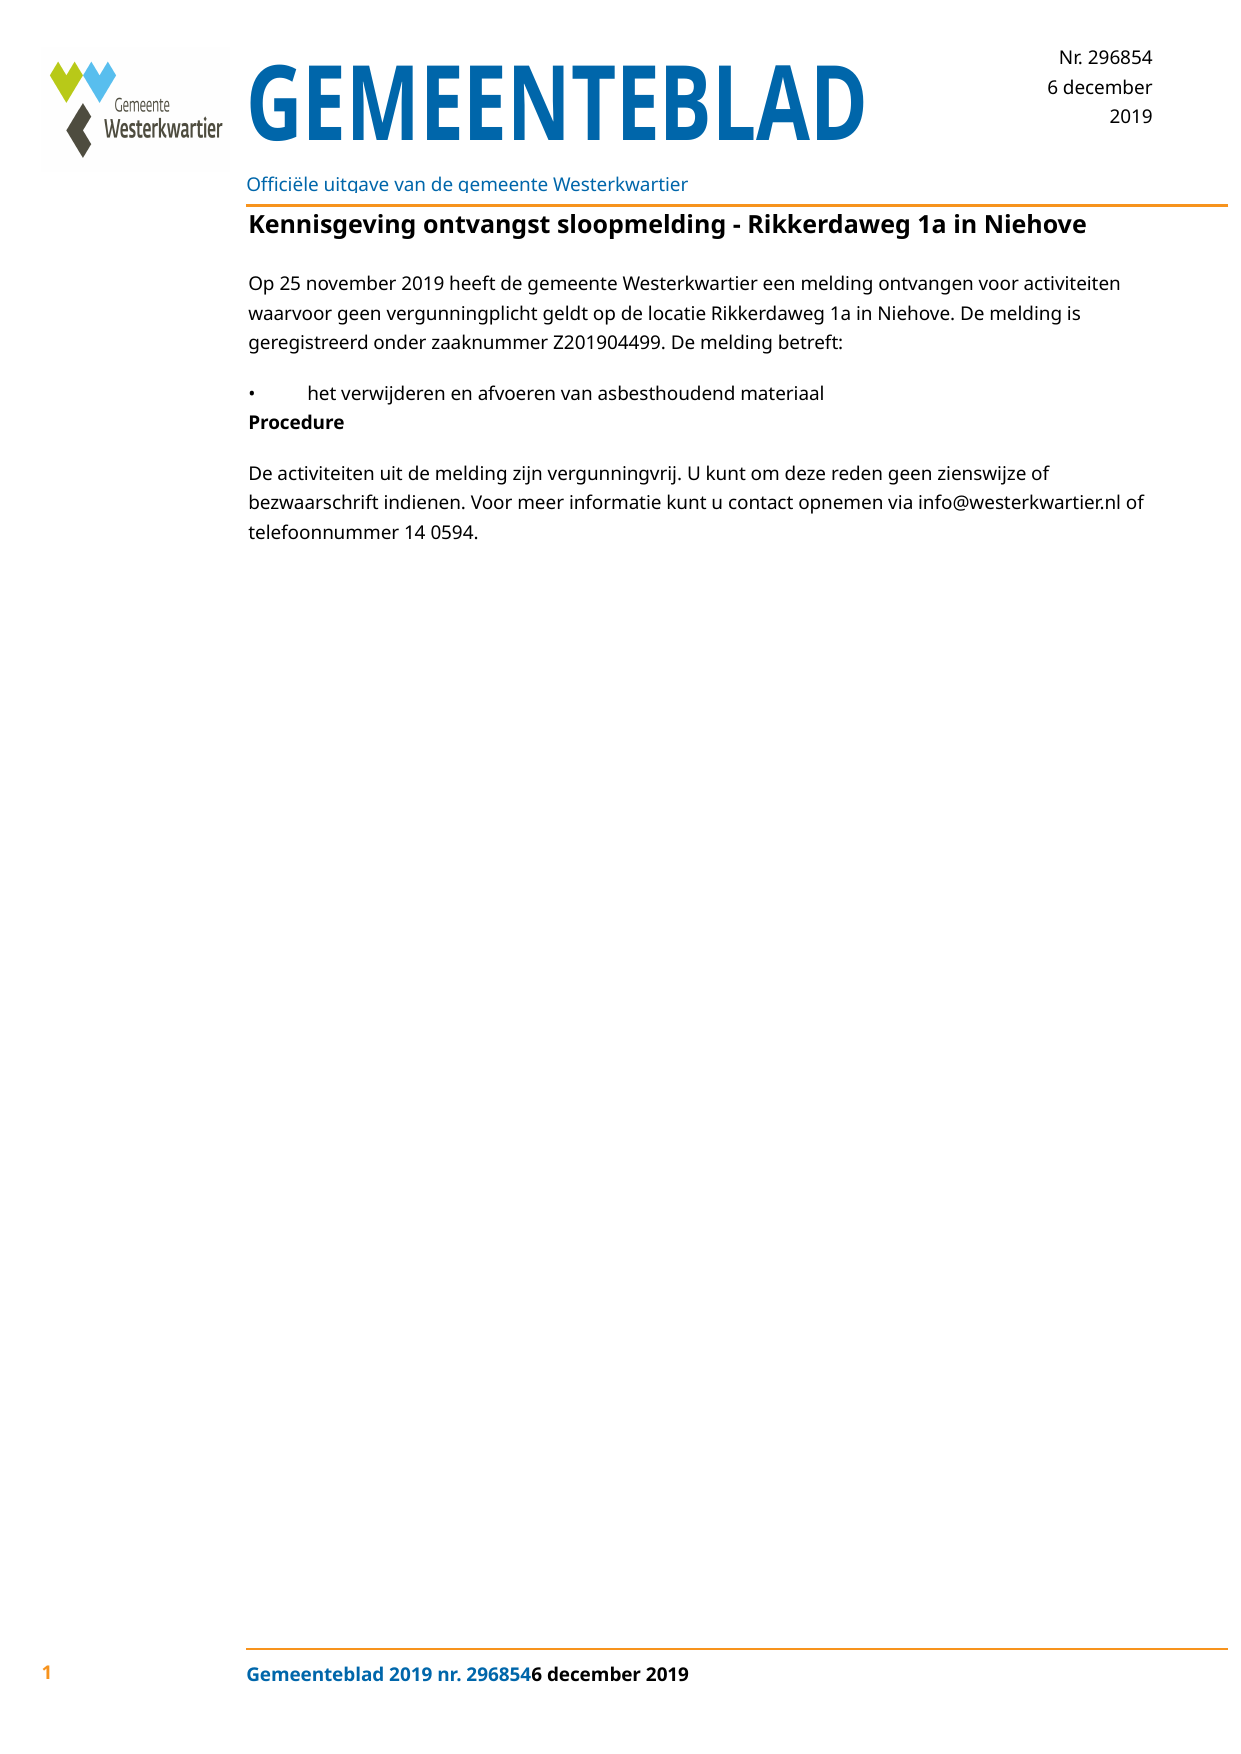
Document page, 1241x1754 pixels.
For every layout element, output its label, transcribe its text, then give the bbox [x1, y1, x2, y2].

text Op 25 november 2019 heeft de gemeente Westerkwartier een melding ontvangen voor activiteiten waarvoor geen vergunningplicht geldt op de locatie Rikkerdaweg 1a in Niehove. De melding is geregistreerd onder zaaknummer Z201904499. De melding betreft: [248, 270, 1152, 355]
text De activiteiten uit de melding zijn vergunningvrij. U kunt om deze reden geen zienswijze of bezwaarschrift indienen. Voor meer informatie kunt u contact opnemen via info@westerkwartier.nl of telefoonnummer 14 0594. [248, 460, 1152, 545]
list het verwijderen en afvoeren van asbesthoudend materiaal [248, 380, 1152, 406]
text Kennisgeving ontvangst sloopmelding - Rikkerdaweg 1a in Niehove [248, 207, 1152, 241]
text Procedure [248, 409, 1152, 435]
picture [41, 47, 231, 172]
